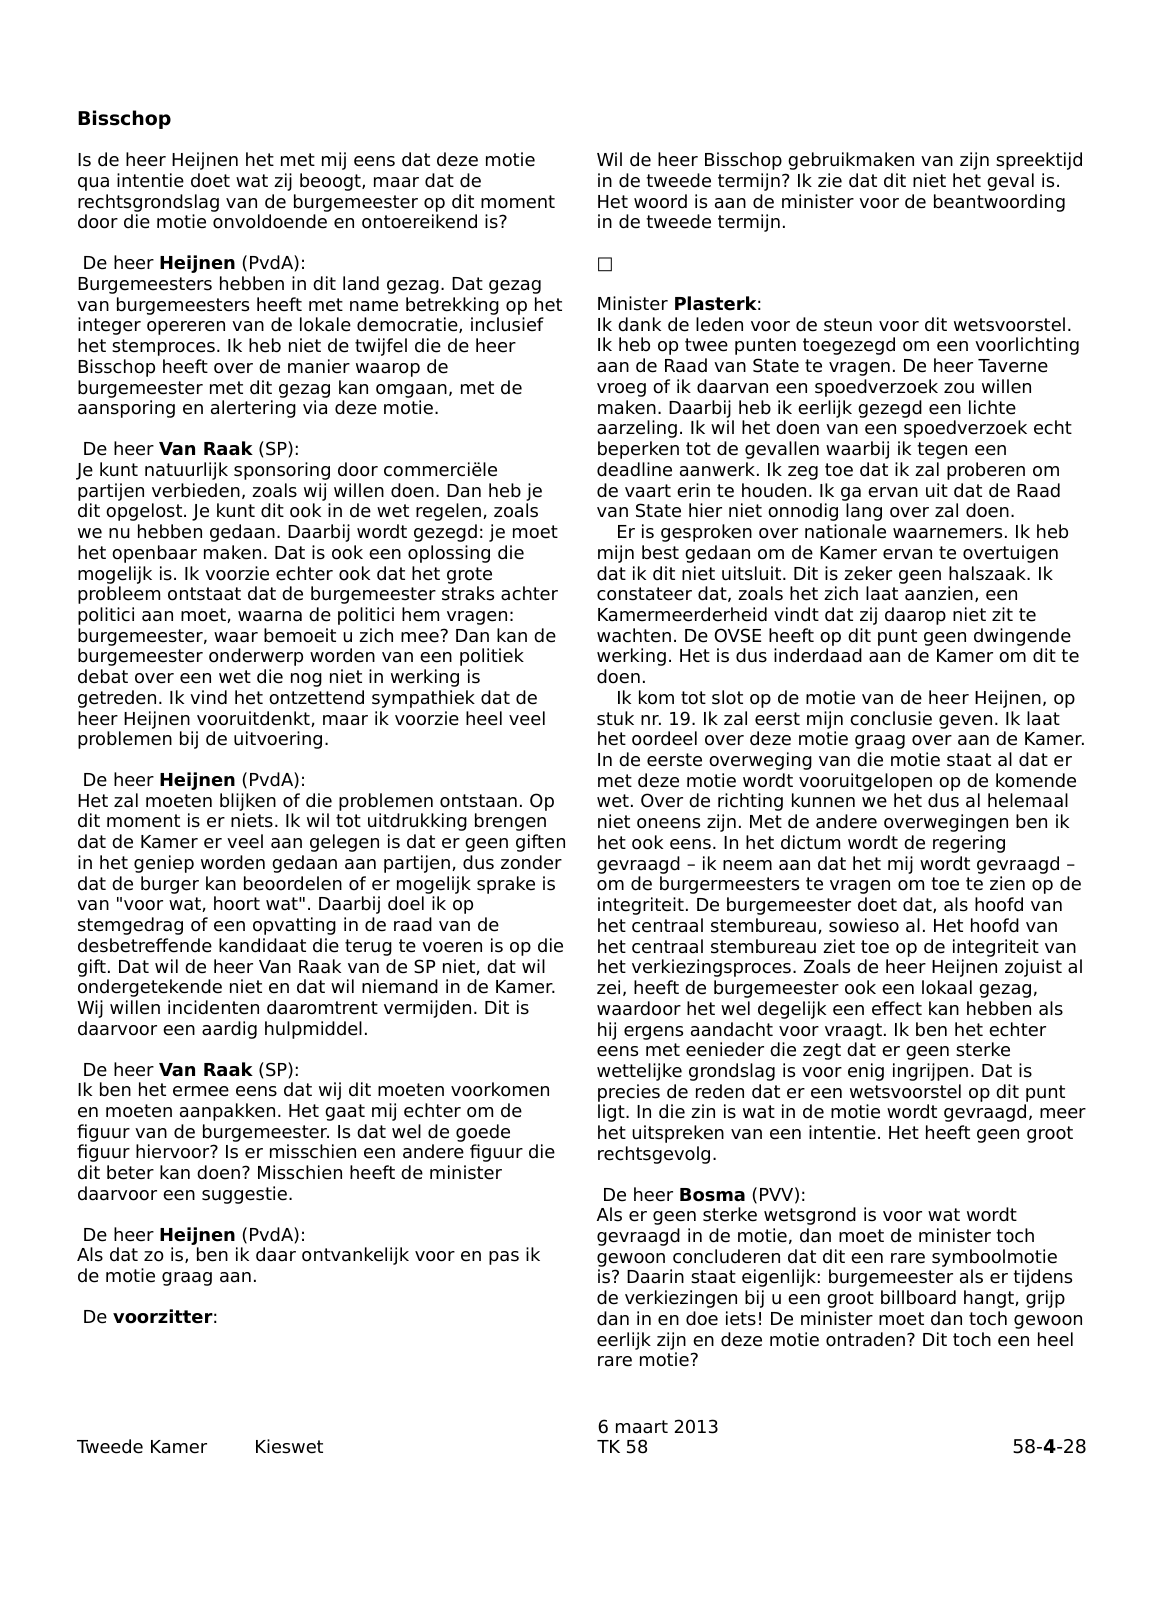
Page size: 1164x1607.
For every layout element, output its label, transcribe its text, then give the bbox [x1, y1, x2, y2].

text Burgemeesters hebben in dit land gezag. Dat gezag van burgemeesters heeft met name betrekking op het integer opereren van de lokale democratie, inclusief het stemproces. Ik heb niet de twijfel die de heer Bisschop heeft over de manier waarop de burgemeester met dit gezag kan omgaan, met de aansporing en alertering via deze motie. [77, 274, 567, 419]
text De heer Bosma (PVV): [596, 1184, 1087, 1205]
text Is de heer Heijnen het met mij eens dat deze motie qua intentie doet wat zij beoogt, maar dat de rechtsgrondslag van de burgemeester op dit moment door die motie onvoldoende en ontoereikend is? [77, 150, 567, 233]
text De heer Heijnen (PvdA): [77, 1224, 567, 1245]
text Ik kom tot slot op de motie van de heer Heijnen, op stuk nr. 19. Ik zal eerst mijn conclusie geven. Ik laat het oordeel over deze motie graag over aan de Kamer. In de eerste overweging van die motie staat al dat er met deze motie wordt vooruitgelopen op de komende wet. Over de richting kunnen we het dus al helemaal niet oneens zijn. Met de andere overwegingen ben ik het ook eens. In het dictum wordt de regering gevraagd – ik neem aan dat het mij wordt gevraagd – om de burgermeesters te vragen om toe te zien op de integriteit. De burgemeester doet dat, als hoofd van het centraal stembureau, sowieso al. Het hoofd van het centraal stembureau ziet toe op de integriteit van het verkiezingsproces. Zoals de heer Heijnen zojuist al zei, heeft de burgemeester ook een lokaal gezag, waardoor het wel degelijk een effect kan hebben als hij ergens aandacht voor vraagt. Ik ben het echter eens met eenieder die zegt dat er geen sterke wettelijke grondslag is voor enig ingrijpen. Dat is precies de reden dat er een wetsvoorstel op dit punt ligt. In die zin is wat in de motie wordt gevraagd, meer het uitspreken van een intentie. Het heeft geen groot rechtsgevolg. [596, 688, 1087, 1164]
text De heer Van Raak (SP): [77, 1059, 567, 1080]
text Er is gesproken over nationale waarnemers. Ik heb mijn best gedaan om de Kamer ervan te overtuigen dat ik dit niet uitsluit. Dit is zeker geen halszaak. Ik constateer dat, zoals het zich laat aanzien, een Kamermeerderheid vindt dat zij daarop niet zit te wachten. De OVSE heeft op dit punt geen dwingende werking. Het is dus inderdaad aan de Kamer om dit te doen. [596, 522, 1087, 688]
text Wil de heer Bisschop gebruikmaken van zijn spreektijd in de tweede termijn? Ik zie dat dit niet het geval is. Het woord is aan de minister voor de beantwoording in de tweede termijn. [596, 150, 1087, 233]
text De voorzitter: [77, 1307, 567, 1327]
text De heer Heijnen (PvdA): [77, 253, 567, 274]
text Als dat zo is, ben ik daar ontvankelijk voor en pas ik de motie graag aan. [77, 1245, 567, 1287]
text Als er geen sterke wetsgrond is voor wat wordt gevraagd in de motie, dan moet de minister toch gewoon concluderen dat dit een rare symboolmotie is? Daarin staat eigenlijk: burgemeester als er tijdens de verkiezingen bij u een groot billboard hangt, grijp dan in en doe iets! De minister moet dan toch gewoon eerlijk zijn en deze motie ontraden? Dit toch een heel rare motie? [596, 1205, 1087, 1371]
text De heer Van Raak (SP): [77, 439, 567, 460]
text Minister Plasterk: [596, 294, 1087, 314]
text Je kunt natuurlijk sponsoring door commerciële partijen verbieden, zoals wij willen doen. Dan heb je dit opgelost. Je kunt dit ook in de wet regelen, zoals we nu hebben gedaan. Daarbij wordt gezegd: je moet het openbaar maken. Dat is ook een oplossing die mogelijk is. Ik voorzie echter ook dat het grote probleem ontstaat dat de burgemeester straks achter politici aan moet, waarna de politici hem vragen: burgemeester, waar bemoeit u zich mee? Dan kan de burgemeester onderwerp worden van een politiek debat over een wet die nog niet in werking is getreden. Ik vind het ontzettend sympathiek dat de heer Heijnen vooruitdenkt, maar ik voorzie heel veel problemen bij de uitvoering. [77, 460, 567, 750]
text Ik dank de leden voor de steun voor dit wetsvoorstel. Ik heb op twee punten toegezegd om een voorlichting aan de Raad van State te vragen. De heer Taverne vroeg of ik daarvan een spoedverzoek zou willen maken. Daarbij heb ik eerlijk gezegd een lichte aarzeling. Ik wil het doen van een spoedverzoek echt beperken tot de gevallen waarbij ik tegen een deadline aanwerk. Ik zeg toe dat ik zal proberen om de vaart erin te houden. Ik ga ervan uit dat de Raad van State hier niet onnodig lang over zal doen. [596, 314, 1087, 522]
text De heer Heijnen (PvdA): [77, 770, 567, 791]
text Ik ben het ermee eens dat wij dit moeten voorkomen en moeten aanpakken. Het gaat mij echter om de figuur van de burgemeester. Is dat wel de goede figuur hiervoor? Is er misschien een andere figuur die dit beter kan doen? Misschien heeft de minister daarvoor een suggestie. [77, 1080, 567, 1204]
text Het zal moeten blijken of die problemen ontstaan. Op dit moment is er niets. Ik wil tot uitdrukking brengen dat de Kamer er veel aan gelegen is dat er geen giften in het geniep worden gedaan aan partijen, dus zonder dat de burger kan beoordelen of er mogelijk sprake is van "voor wat, hoort wat". Daarbij doel ik op stemgedrag of een opvatting in de raad van de desbetreffende kandidaat die terug te voeren is op die gift. Dat wil de heer Van Raak van de SP niet, dat wil ondergetekende niet en dat wil niemand in de Kamer. Wij willen incidenten daaromtrent vermijden. Dit is daarvoor een aardig hulpmiddel. [77, 791, 567, 1039]
text □ [596, 253, 1087, 274]
